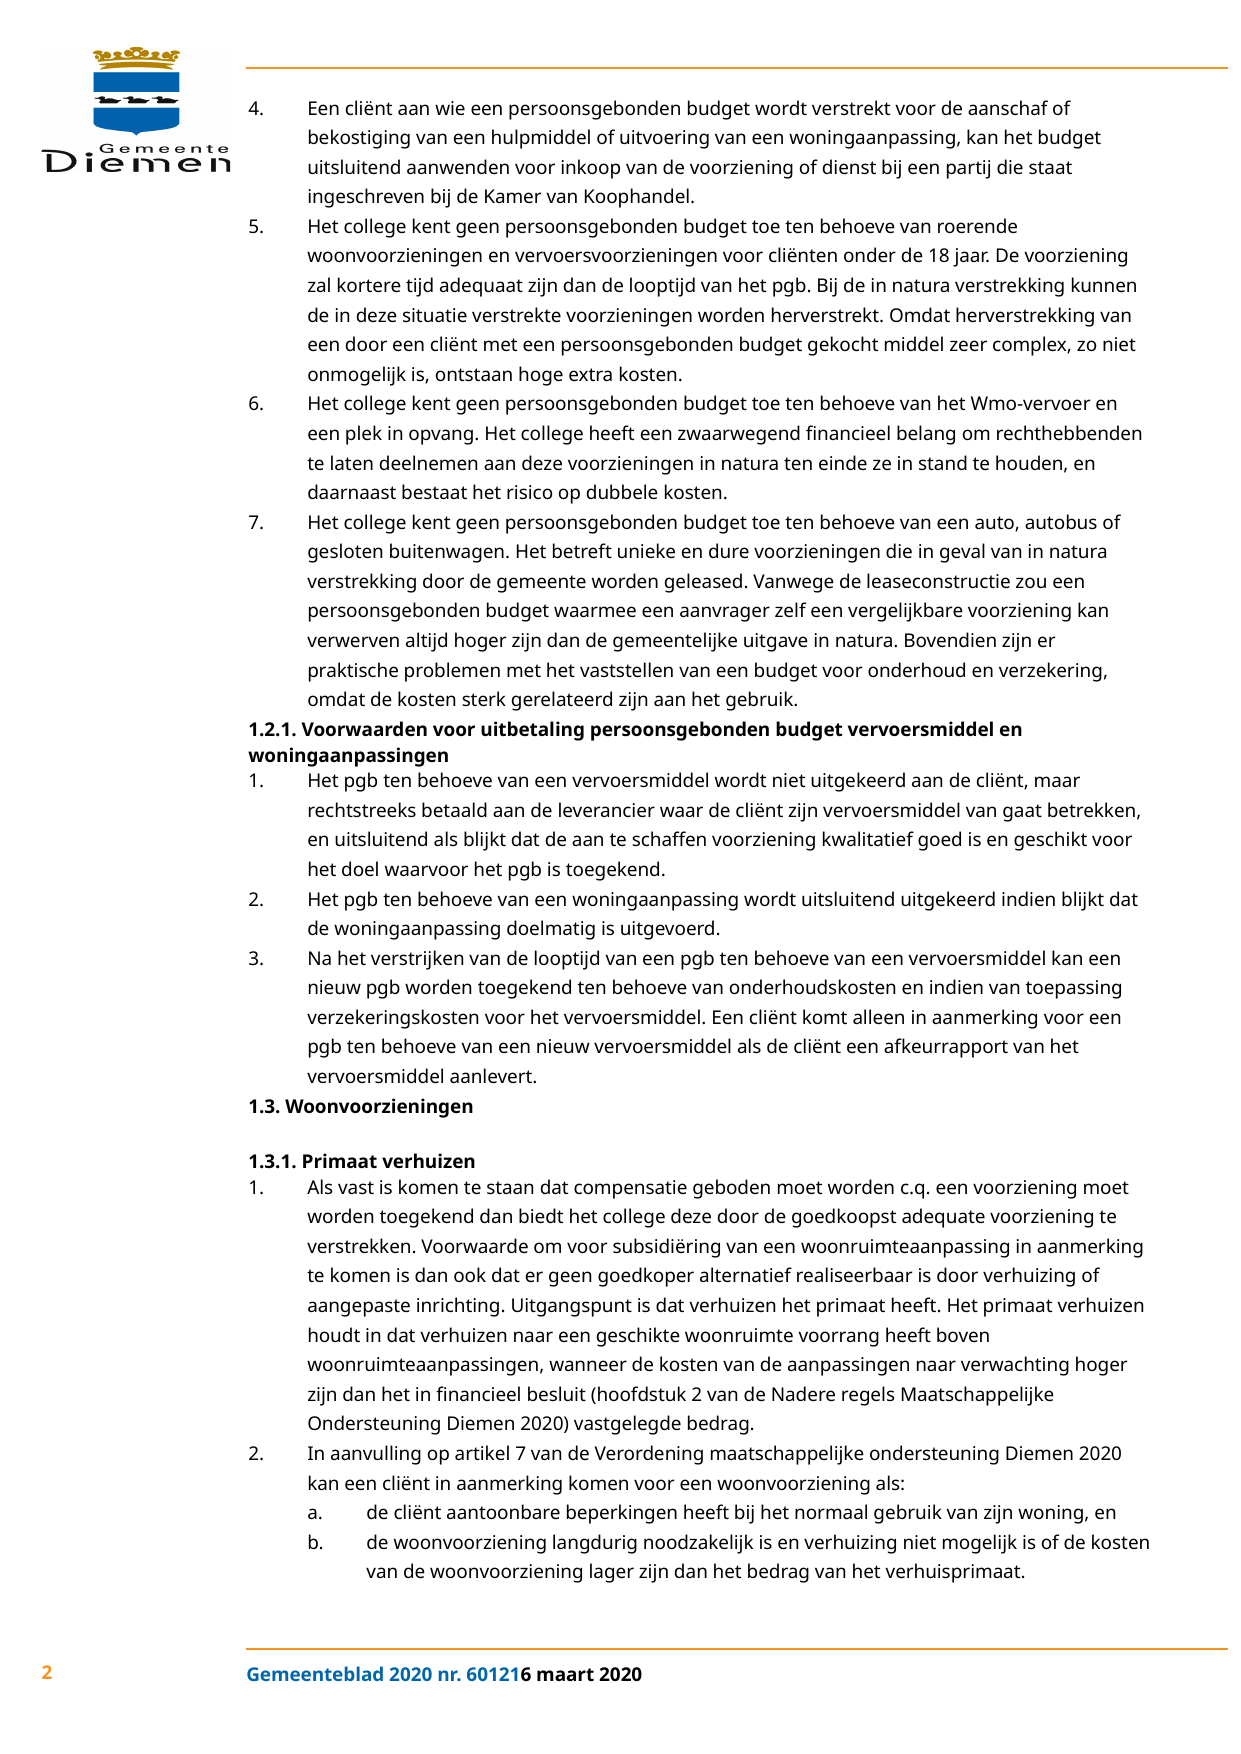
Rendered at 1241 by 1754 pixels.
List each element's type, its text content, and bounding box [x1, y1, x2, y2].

list Het college kent geen persoonsgebonden budget toe ten behoeve van een auto, autobus of gesloten buitenwagen. Het betreft unieke en dure voorzieningen die in geval van in natura verstrekking door de gemeente worden geleased. Vanwege de leaseconstructie zou een persoonsgebonden budget waarmee een aanvrager zelf een vergelijkbare voorziening kan verwerven altijd hoger zijn dan de gemeentelijke uitgave in natura. Bovendien zijn er praktische problemen met het vaststellen van een budget voor onderhoud en verzekering, omdat de kosten sterk gerelateerd zijn aan het gebruik. [248, 509, 1152, 712]
list Het college kent geen persoonsgebonden budget toe ten behoeve van roerende woonvoorzieningen en vervoersvoorzieningen voor cliënten onder de 18 jaar. De voorziening zal kortere tijd adequaat zijn dan de looptijd van het pgb. Bij de in natura verstrekking kunnen de in deze situatie verstrekte voorzieningen worden herverstrekt. Omdat herverstrekking van een door een cliënt met een persoonsgebonden budget gekocht middel zeer complex, zo niet onmogelijk is, ontstaan hoge extra kosten. [248, 213, 1152, 387]
list de woonvoorziening langdurig noodzakelijk is en verhuizing niet mogelijk is of de kosten van de woonvoorziening lager zijn dan het bedrag van het verhuisprimaat. [307, 1529, 1152, 1584]
list Na het verstrijken van de looptijd van een pgb ten behoeve van een vervoersmiddel kan een nieuw pgb worden toegekend ten behoeve van onderhoudskosten en indien van toepassing verzekeringskosten voor het vervoersmiddel. Een cliënt komt alleen in aanmerking voor een pgb ten behoeve van een nieuw vervoersmiddel als de cliënt een afkeurrapport van het vervoersmiddel aanlevert. [248, 945, 1152, 1089]
text 1.2.1. Voorwaarden voor uitbetaling persoonsgebonden budget vervoersmiddel en woningaanpassingen [248, 716, 1152, 767]
list Als vast is komen te staan dat compensatie geboden moet worden c.q. een voorziening moet worden toegekend dan biedt het college deze door de goedkoopst adequate voorziening te verstrekken. Voorwaarde om voor subsidiëring van een woonruimteaanpassing in aanmerking te komen is dan ook dat er geen goedkoper alternatief realiseerbaar is door verhuizing of aangepaste inrichting. Uitgangspunt is dat verhuizen het primaat heeft. Het primaat verhuizen houdt in dat verhuizen naar een geschikte woonruimte voorrang heeft boven woonruimteaanpassingen, wanneer de kosten van de aanpassingen naar verwachting hoger zijn dan het in financieel besluit (hoofdstuk 2 van de Nadere regels Maatschappelijke Ondersteuning Diemen 2020) vastgelegde bedrag. [248, 1174, 1152, 1436]
list Een cliënt aan wie een persoonsgebonden budget wordt verstrekt voor de aanschaf of bekostiging van een hulpmiddel of uitvoering van een woningaanpassing, kan het budget uitsluitend aanwenden voor inkoop van de voorziening of dienst bij een partij die staat ingeschreven bij de Kamer van Koophandel. [248, 95, 1152, 209]
list Het college kent geen persoonsgebonden budget toe ten behoeve van het Wmo-vervoer en een plek in opvang. Het college heeft een zwaarwegend financieel belang om rechthebbenden te laten deelnemen aan deze voorzieningen in natura ten einde ze in stand te houden, en daarnaast bestaat het risico op dubbele kosten. [248, 391, 1152, 505]
list Het pgb ten behoeve van een woningaanpassing wordt uitsluitend uitgekeerd indien blijkt dat de woningaanpassing doelmatig is uitgevoerd. [248, 886, 1152, 941]
text 1.3. Woonvoorzieningen [248, 1093, 1152, 1119]
text 1.3.1. Primaat verhuizen [248, 1148, 1152, 1174]
list Het pgb ten behoeve van een vervoersmiddel wordt niet uitgekeerd aan de cliënt, maar rechtstreeks betaald aan de leverancier waar de cliënt zijn vervoersmiddel van gaat betrekken, en uitsluitend als blijkt dat de aan te schaffen voorziening kwalitatief goed is en geschikt voor het doel waarvoor het pgb is toegekend. [248, 767, 1152, 882]
picture [41, 47, 231, 172]
list In aanvulling op artikel 7 van de Verordening maatschappelijke ondersteuning Diemen 2020 kan een cliënt in aanmerking komen voor een woonvoorziening als: [248, 1440, 1152, 1496]
list de cliënt aantoonbare beperkingen heeft bij het normaal gebruik van zijn woning, en [307, 1499, 1152, 1525]
